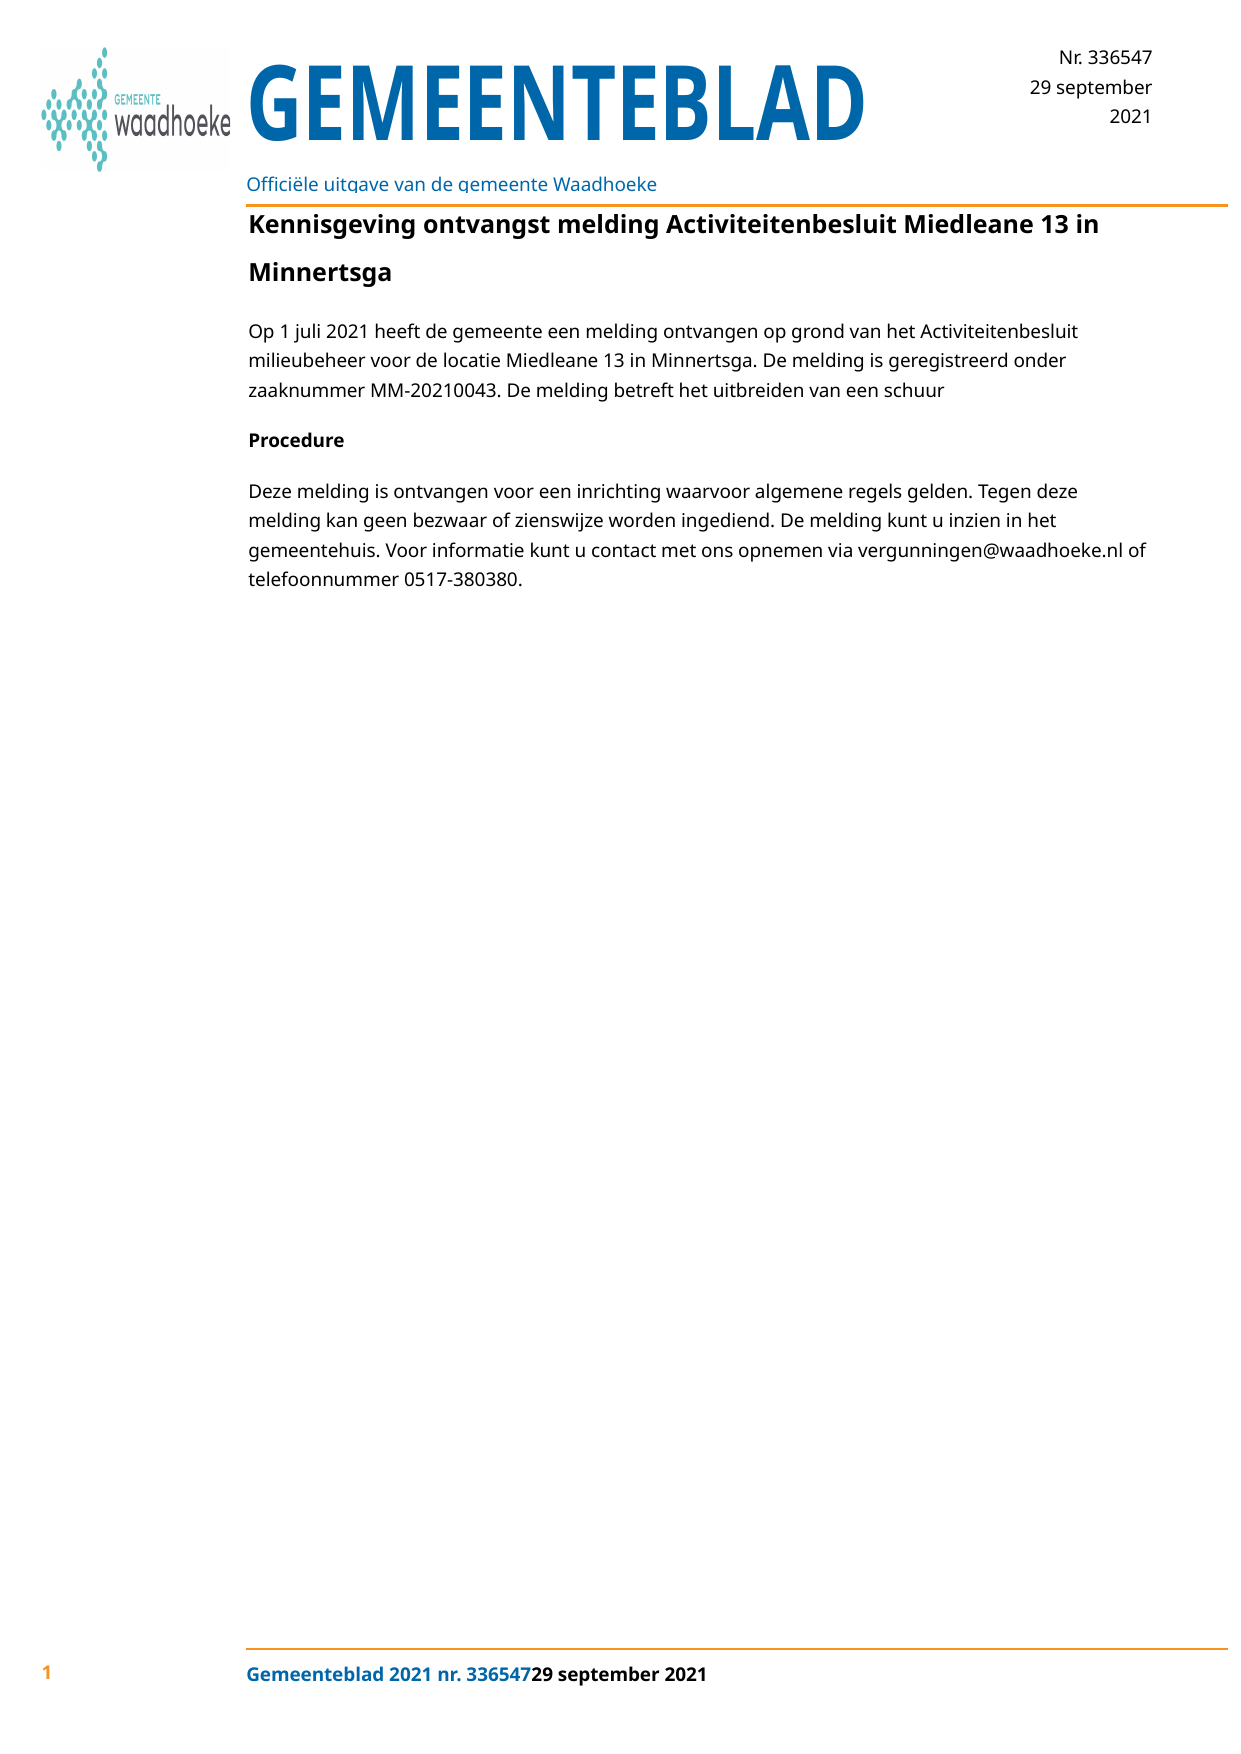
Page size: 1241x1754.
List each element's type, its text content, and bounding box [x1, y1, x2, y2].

text Op 1 juli 2021 heeft de gemeente een melding ontvangen op grond van het Activiteitenbesluit milieubeheer voor de locatie Miedleane 13 in Minnertsga. De melding is geregistreerd onder zaaknummer MM-20210043. De melding betreft het uitbreiden van een schuur [248, 318, 1152, 403]
text Kennisgeving ontvangst melding Activiteitenbesluit Miedleane 13 in Minnertsga [248, 207, 1152, 288]
text Deze melding is ontvangen voor een inrichting waarvoor algemene regels gelden. Tegen deze melding kan geen bezwaar of zienswijze worden ingediend. De melding kunt u inzien in het gemeentehuis. Voor informatie kunt u contact met ons opnemen via vergunningen@waadhoeke.nl of telefoonnummer 0517-380380. [248, 478, 1152, 592]
text Procedure [248, 427, 1152, 453]
picture [41, 47, 231, 172]
